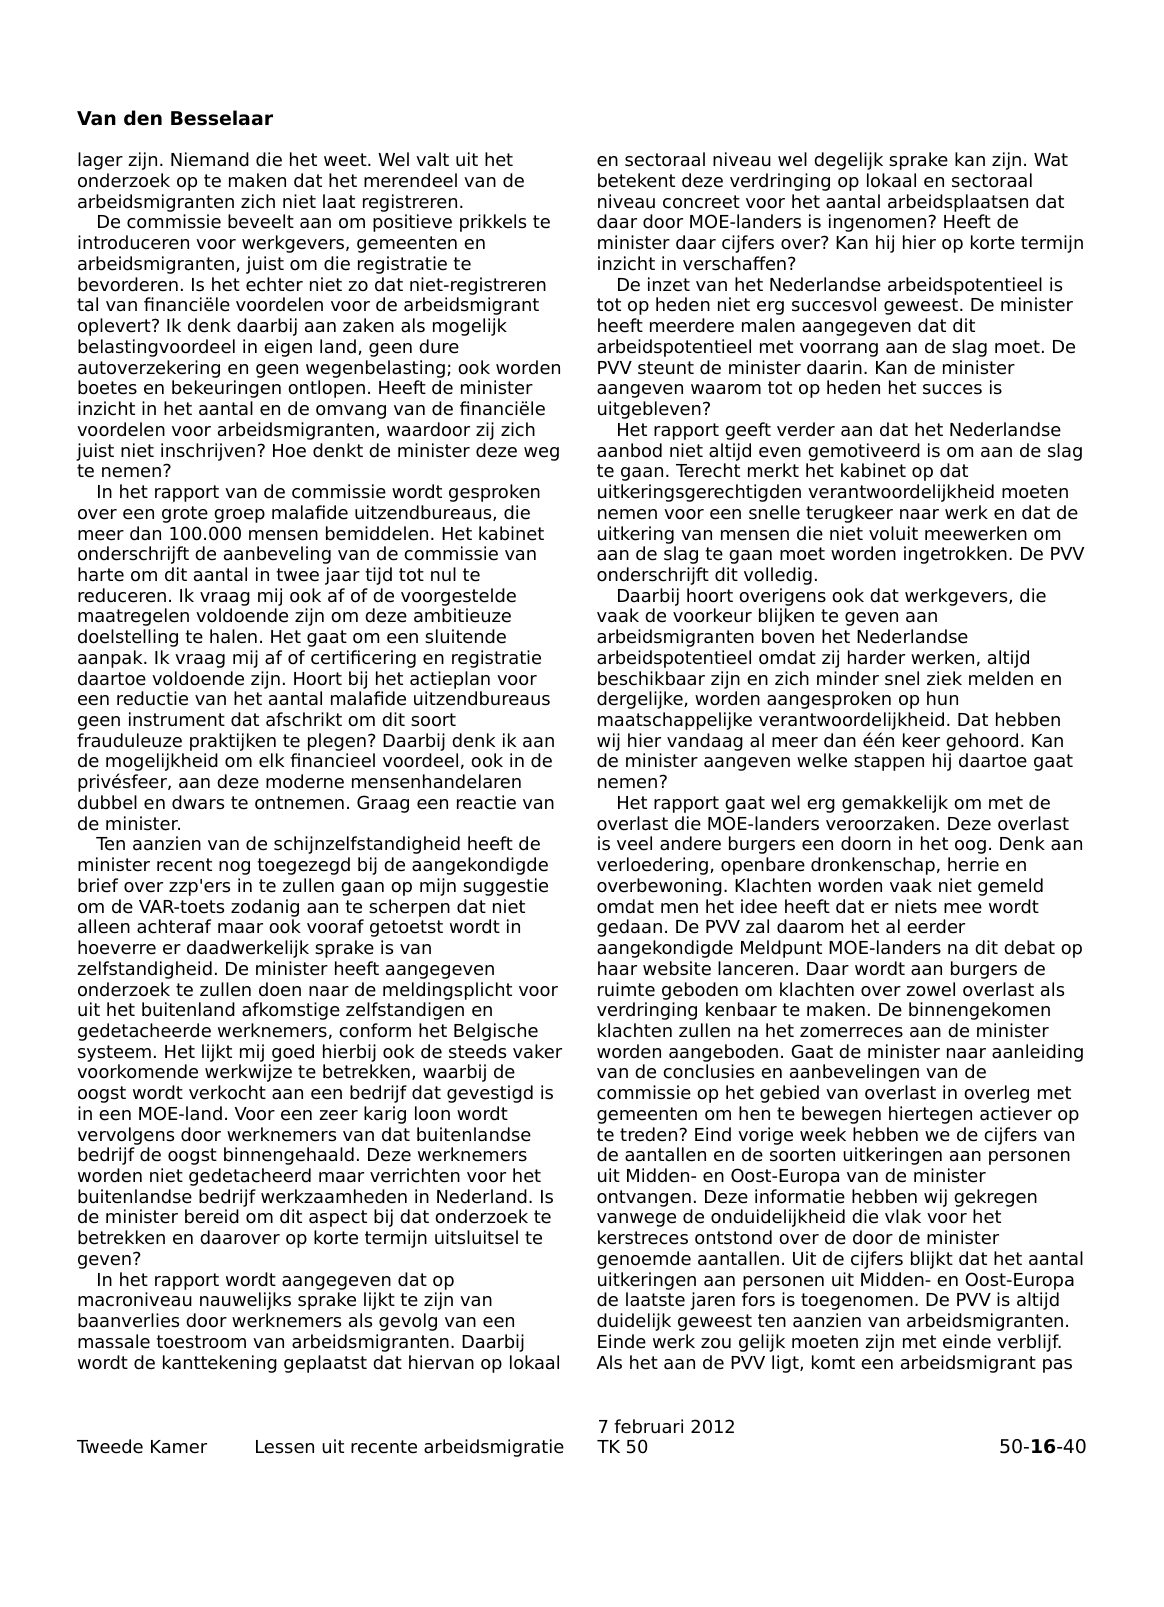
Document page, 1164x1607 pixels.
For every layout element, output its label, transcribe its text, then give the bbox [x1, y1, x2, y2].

text De commissie beveelt aan om positieve prikkels te introduceren voor werkgevers, gemeenten en arbeidsmigranten, juist om die registratie te bevorderen. Is het echter niet zo dat niet-registreren tal van financiële voordelen voor de arbeidsmigrant oplevert? Ik denk daarbij aan zaken als mogelijk belastingvoordeel in eigen land, geen dure autoverzekering en geen wegenbelasting; ook worden boetes en bekeuringen ontlopen. Heeft de minister inzicht in het aantal en de omvang van de financiële voordelen voor arbeidsmigranten, waardoor zij zich juist niet inschrijven? Hoe denkt de minister deze weg te nemen? [77, 212, 567, 482]
text Ten aanzien van de schijnzelfstandigheid heeft de minister recent nog toegezegd bij de aangekondigde brief over zzp'ers in te zullen gaan op mijn suggestie om de VAR-toets zodanig aan te scherpen dat niet alleen achteraf maar ook vooraf getoetst wordt in hoeverre er daadwerkelijk sprake is van zelfstandigheid. De minister heeft aangegeven onderzoek te zullen doen naar de meldingsplicht voor uit het buitenland afkomstige zelfstandigen en gedetacheerde werknemers, conform het Belgische systeem. Het lijkt mij goed hierbij ook de steeds vaker voorkomende werkwijze te betrekken, waarbij de oogst wordt verkocht aan een bedrijf dat gevestigd is in een MOE-land. Voor een zeer karig loon wordt vervolgens door werknemers van dat buitenlandse bedrijf de oogst binnengehaald. Deze werknemers worden niet gedetacheerd maar verrichten voor het buitenlandse bedrijf werkzaamheden in Nederland. Is de minister bereid om dit aspect bij dat onderzoek te betrekken en daarover op korte termijn uitsluitsel te geven? [77, 834, 567, 1269]
text Het rapport geeft verder aan dat het Nederlandse aanbod niet altijd even gemotiveerd is om aan de slag te gaan. Terecht merkt het kabinet op dat uitkeringsgerechtigden verantwoordelijkheid moeten nemen voor een snelle terugkeer naar werk en dat de uitkering van mensen die niet voluit meewerken om aan de slag te gaan moet worden ingetrokken. De PVV onderschrijft dit volledig. [596, 420, 1087, 586]
text en sectoraal niveau wel degelijk sprake kan zijn. Wat betekent deze verdringing op lokaal en sectoraal niveau concreet voor het aantal arbeidsplaatsen dat daar door MOE-landers is ingenomen? Heeft de minister daar cijfers over? Kan hij hier op korte termijn inzicht in verschaffen? [596, 150, 1087, 274]
text lager zijn. Niemand die het weet. Wel valt uit het onderzoek op te maken dat het merendeel van de arbeidsmigranten zich niet laat registreren. [77, 150, 567, 212]
text De inzet van het Nederlandse arbeidspotentieel is tot op heden niet erg succesvol geweest. De minister heeft meerdere malen aangegeven dat dit arbeidspotentieel met voorrang aan de slag moet. De PVV steunt de minister daarin. Kan de minister aangeven waarom tot op heden het succes is uitgebleven? [596, 274, 1087, 420]
text Daarbij hoort overigens ook dat werkgevers, die vaak de voorkeur blijken te geven aan arbeidsmigranten boven het Nederlandse arbeidspotentieel omdat zij harder werken, altijd beschikbaar zijn en zich minder snel ziek melden en dergelijke, worden aangesproken op hun maatschappelijke verantwoordelijkheid. Dat hebben wij hier vandaag al meer dan één keer gehoord. Kan de minister aangeven welke stappen hij daartoe gaat nemen? [596, 586, 1087, 793]
text Het rapport gaat wel erg gemakkelijk om met de overlast die MOE-landers veroorzaken. Deze overlast is veel andere burgers een doorn in het oog. Denk aan verloedering, openbare dronkenschap, herrie en overbewoning. Klachten worden vaak niet gemeld omdat men het idee heeft dat er niets mee wordt gedaan. De PVV zal daarom het al eerder aangekondigde Meldpunt MOE-landers na dit debat op haar website lanceren. Daar wordt aan burgers de ruimte geboden om klachten over zowel overlast als verdringing kenbaar te maken. De binnengekomen klachten zullen na het zomerreces aan de minister worden aangeboden. Gaat de minister naar aanleiding van de conclusies en aanbevelingen van de commissie op het gebied van overlast in overleg met gemeenten om hen te bewegen hiertegen actiever op te treden? Eind vorige week hebben we de cijfers van de aantallen en de soorten uitkeringen aan personen uit Midden- en Oost-Europa van de minister ontvangen. Deze informatie hebben wij gekregen vanwege de onduidelijkheid die vlak voor het kerstreces ontstond over de door de minister genoemde aantallen. Uit de cijfers blijkt dat het aantal uitkeringen aan personen uit Midden- en Oost-Europa de laatste jaren fors is toegenomen. De PVV is altijd duidelijk geweest ten aanzien van arbeidsmigranten. Einde werk zou gelijk moeten zijn met einde verblijf. Als het aan de PVV ligt, komt een arbeidsmigrant pas [596, 793, 1087, 1373]
text In het rapport van de commissie wordt gesproken over een grote groep malafide uitzendbureaus, die meer dan 100.000 mensen bemiddelen. Het kabinet onderschrijft de aanbeveling van de commissie van harte om dit aantal in twee jaar tijd tot nul te reduceren. Ik vraag mij ook af of de voorgestelde maatregelen voldoende zijn om deze ambitieuze doelstelling te halen. Het gaat om een sluitende aanpak. Ik vraag mij af of certificering en registratie daartoe voldoende zijn. Hoort bij het actieplan voor een reductie van het aantal malafide uitzendbureaus geen instrument dat afschrikt om dit soort frauduleuze praktijken te plegen? Daarbij denk ik aan de mogelijkheid om elk financieel voordeel, ook in de privésfeer, aan deze moderne mensenhandelaren dubbel en dwars te ontnemen. Graag een reactie van de minister. [77, 482, 567, 834]
text In het rapport wordt aangegeven dat op macroniveau nauwelijks sprake lijkt te zijn van baanverlies door werknemers als gevolg van een massale toestroom van arbeidsmigranten. Daarbij wordt de kanttekening geplaatst dat hiervan op lokaal [77, 1269, 567, 1373]
